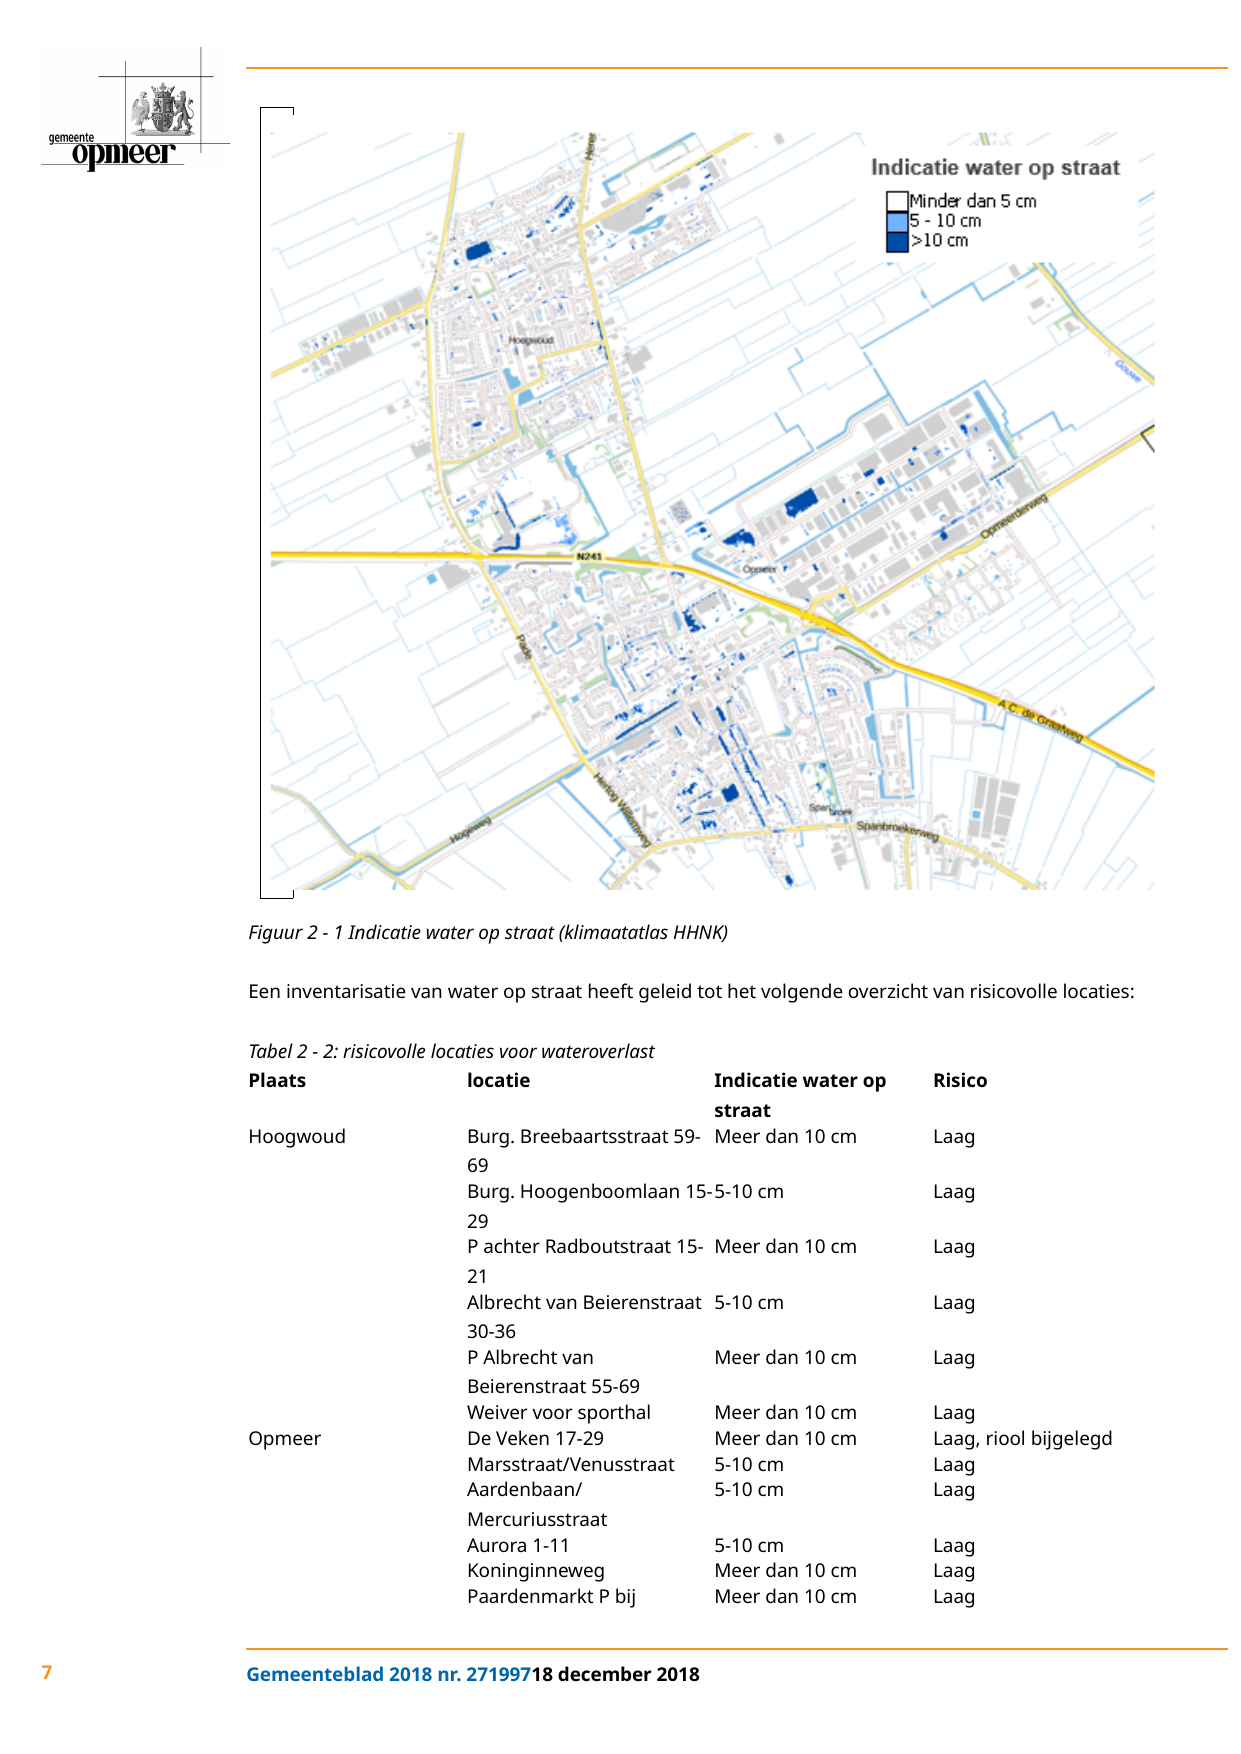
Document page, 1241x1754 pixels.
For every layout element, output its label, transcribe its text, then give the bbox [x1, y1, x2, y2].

table_cell Laag [933, 1123, 1152, 1178]
table_cell P achter Radboutstraat 15-21 [467, 1234, 714, 1289]
table_cell Meer dan 10 cm [714, 1558, 933, 1583]
table_cell Opmeer [248, 1425, 467, 1609]
table_cell Albrecht van Beierenstraat 30-36 [467, 1289, 714, 1344]
table_cell 5-10 cm [714, 1477, 933, 1532]
table_cell 5-10 cm [714, 1532, 933, 1558]
table_cell Laag [933, 1344, 1152, 1399]
table_cell Laag [933, 1558, 1152, 1583]
text Een inventarisatie van water op straat heeft geleid tot het volgende overzicht van risicovolle locaties: [248, 979, 1152, 1004]
table_cell Meer dan 10 cm [714, 1123, 933, 1178]
table_cell Laag, riool bijgelegd [933, 1425, 1152, 1451]
text Tabel 2 - 2: risicovolle locaties voor wateroverlast [248, 1038, 1152, 1064]
table_header Indicatie water op straat [714, 1068, 933, 1123]
table_cell Laag [933, 1400, 1152, 1425]
table_cell Weiver voor sporthal [467, 1400, 714, 1425]
table_cell Meer dan 10 cm [714, 1400, 933, 1425]
table_cell Laag [933, 1477, 1152, 1532]
table_cell Laag [933, 1234, 1152, 1289]
table_cell De Veken 17-29 [467, 1425, 714, 1451]
table_cell Meer dan 10 cm [714, 1584, 933, 1609]
table_cell 5-10 cm [714, 1451, 933, 1477]
table_cell Laag [933, 1451, 1152, 1477]
table_header Risico [933, 1068, 1152, 1123]
table_cell Hoogwoud [248, 1123, 467, 1425]
table_cell Meer dan 10 cm [714, 1344, 933, 1399]
table_cell Aardenbaan/Mercuriusstraat [467, 1477, 714, 1532]
table_cell Laag [933, 1289, 1152, 1344]
table_cell Meer dan 10 cm [714, 1425, 933, 1451]
table_cell Burg. Hoogenboomlaan 15-29 [467, 1178, 714, 1233]
table_cell Laag [933, 1584, 1152, 1609]
table_cell 5-10 cm [714, 1289, 933, 1344]
picture [268, 115, 1155, 890]
table_cell Marsstraat/Venusstraat [467, 1451, 714, 1477]
table_cell Burg. Breebaartsstraat 59-69 [467, 1123, 714, 1178]
table_cell Koninginneweg [467, 1558, 714, 1583]
table_header Plaats [248, 1068, 467, 1123]
table_cell Laag [933, 1532, 1152, 1558]
table_header locatie [467, 1068, 714, 1123]
table_cell 5-10 cm [714, 1178, 933, 1233]
table_cell P Albrecht van Beierenstraat 55-69 [467, 1344, 714, 1399]
picture [41, 47, 231, 172]
table_cell Paardenmarkt P bij [467, 1584, 714, 1609]
table_cell Aurora 1-11 [467, 1532, 714, 1558]
table_cell Meer dan 10 cm [714, 1234, 933, 1289]
text Figuur 2 - 1 Indicatie water op straat (klimaatatlas HHNK) [248, 919, 1152, 945]
table_cell Laag [933, 1178, 1152, 1233]
